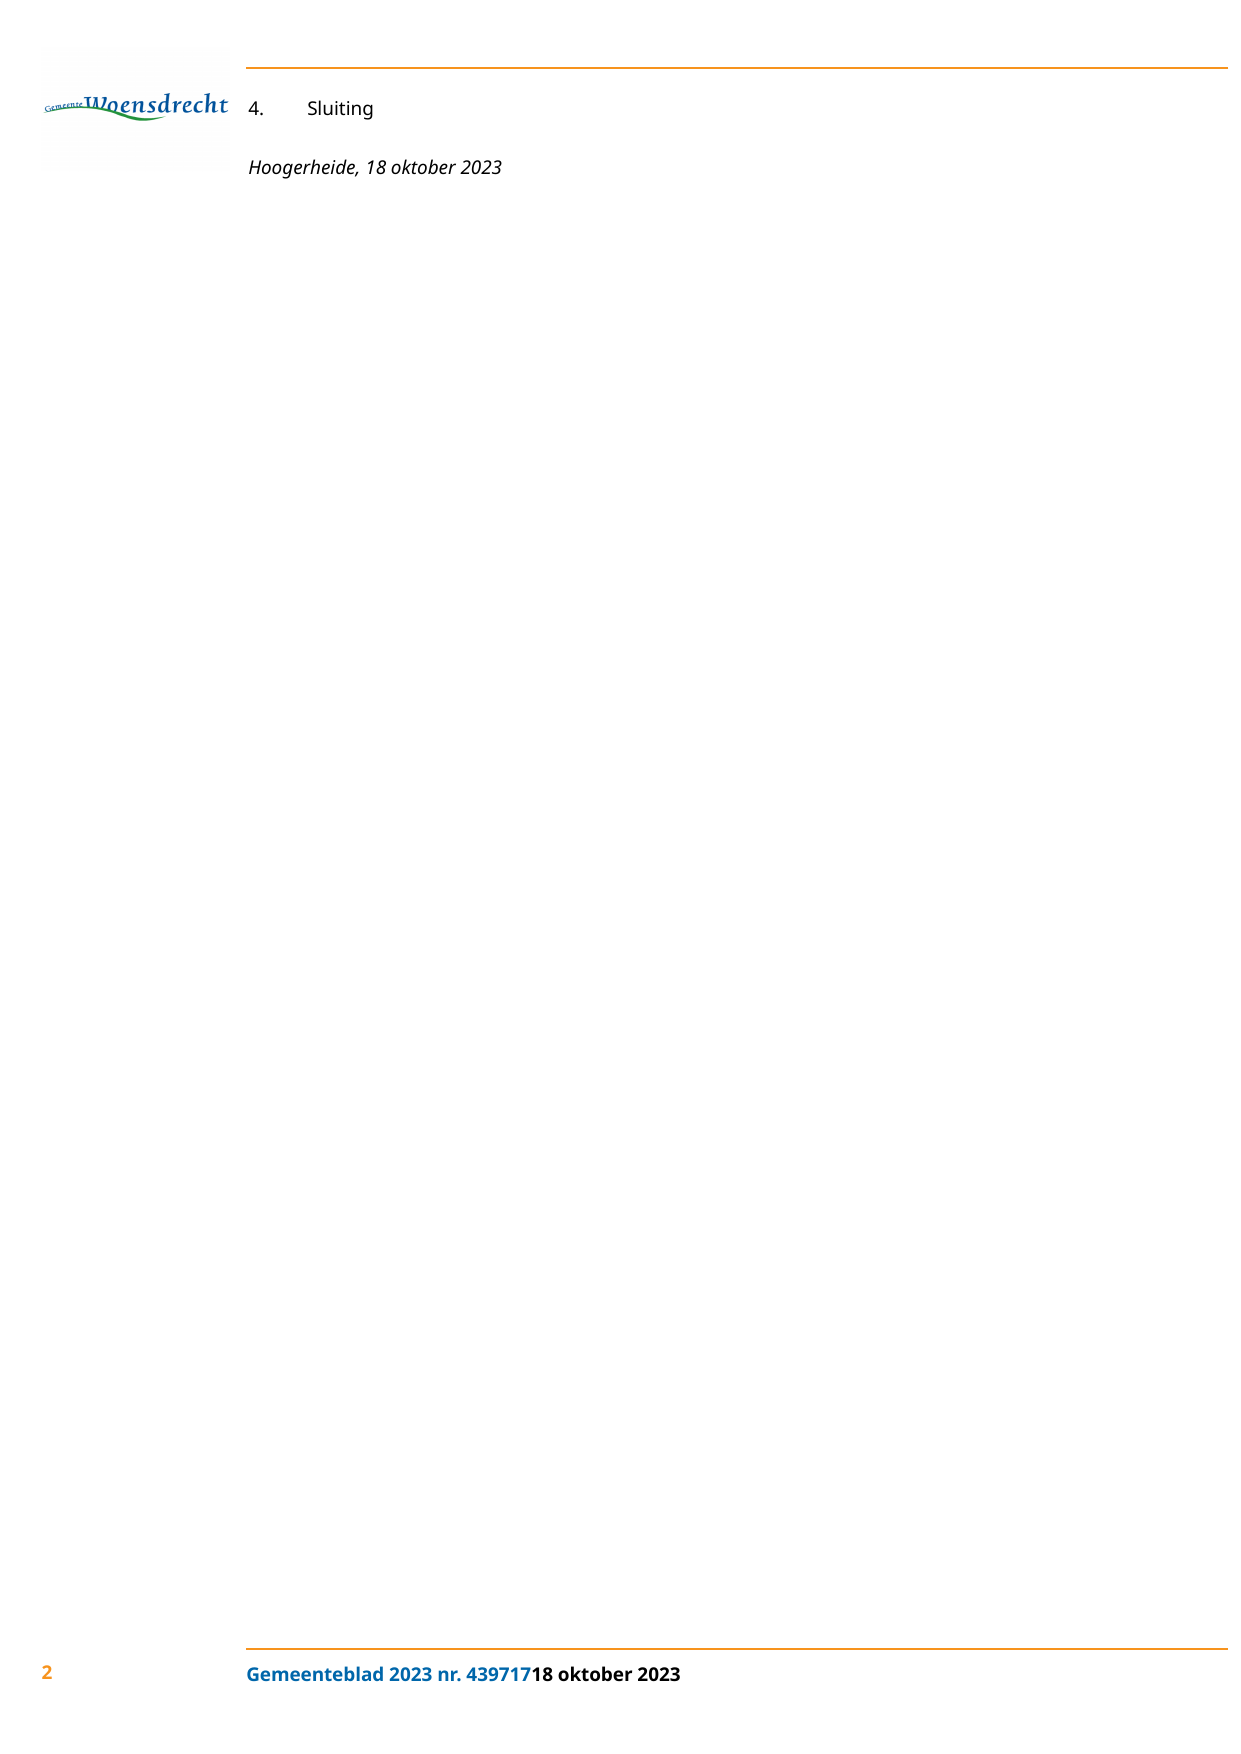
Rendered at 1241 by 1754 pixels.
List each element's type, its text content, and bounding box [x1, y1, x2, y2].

picture [41, 47, 231, 172]
text Hoogerheide, 18 oktober 2023 [248, 154, 1152, 180]
list Sluiting [248, 95, 1152, 121]
